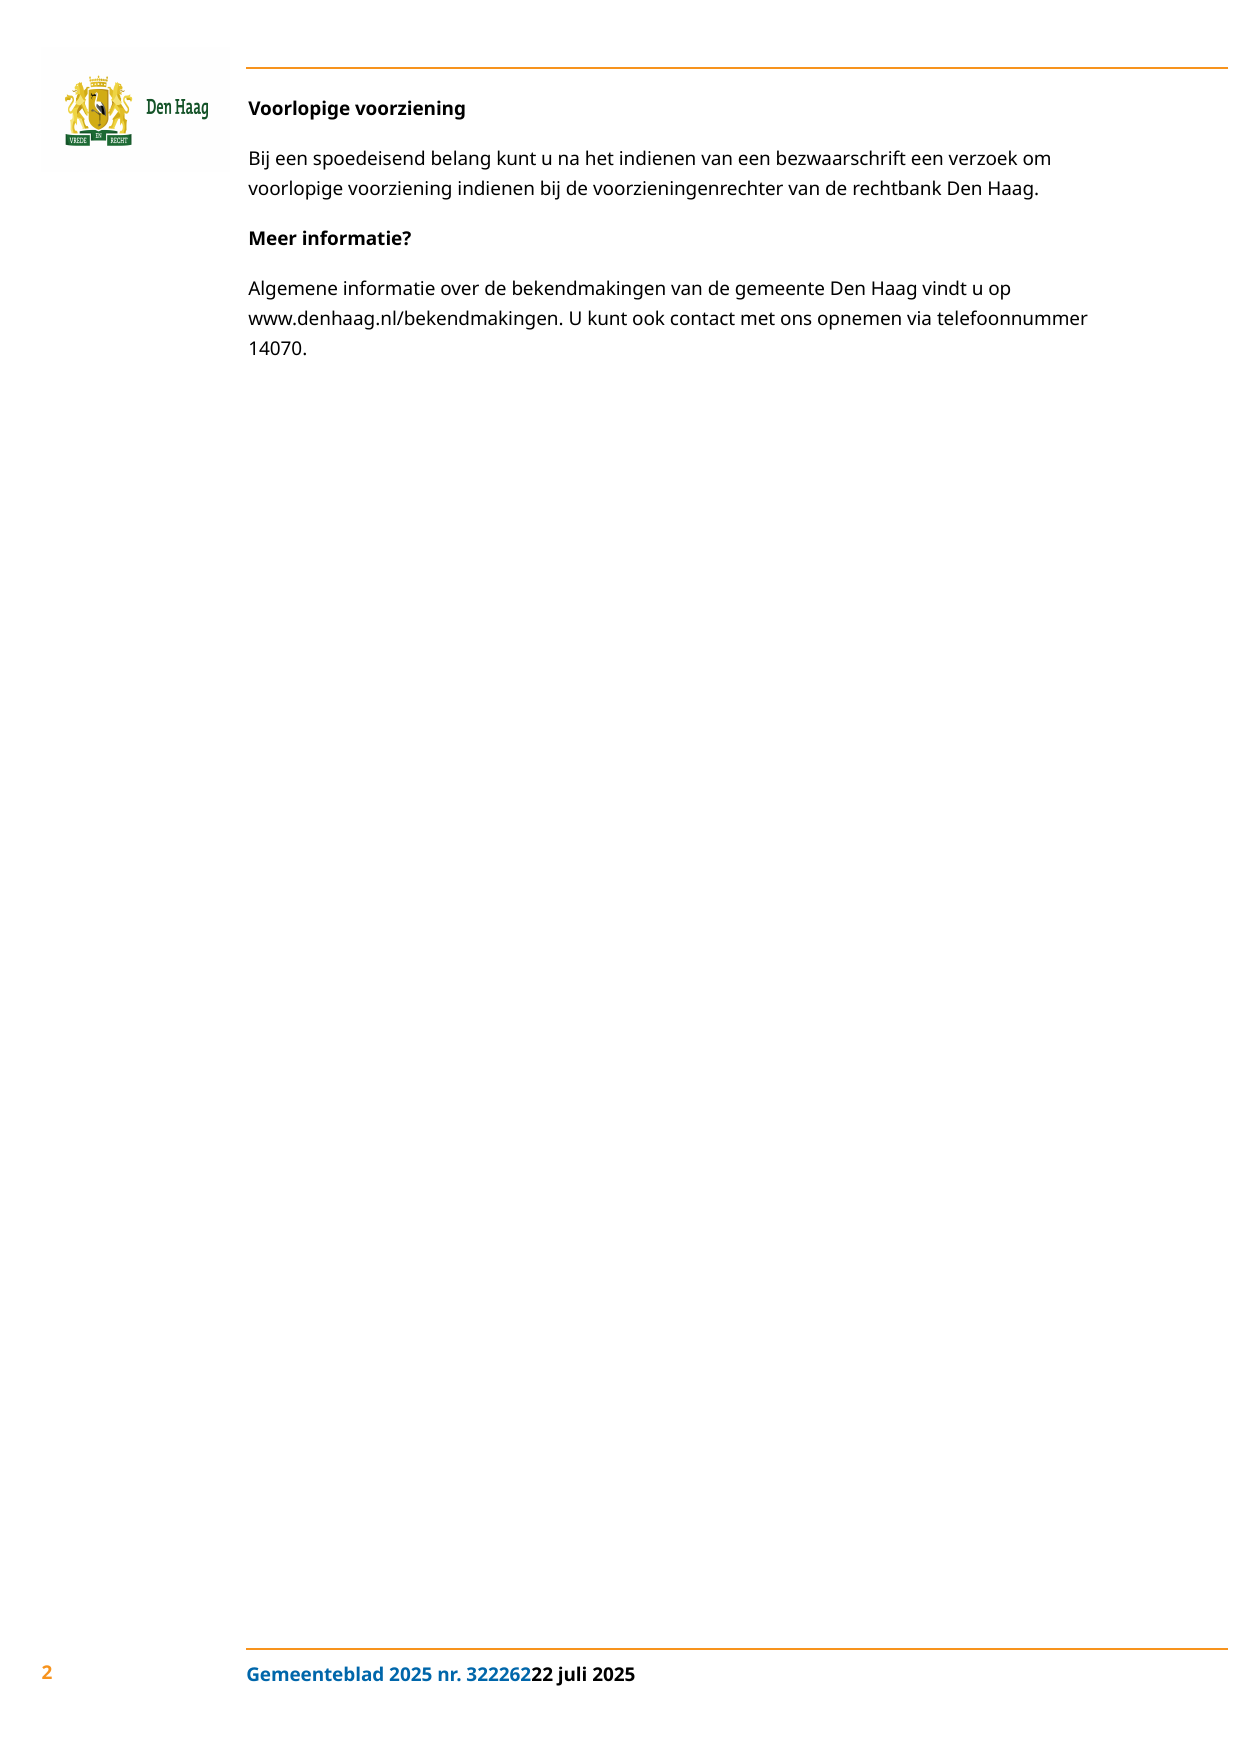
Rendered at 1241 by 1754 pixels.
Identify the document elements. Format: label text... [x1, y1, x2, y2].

picture [41, 47, 231, 172]
text Algemene informatie over de bekendmakingen van de gemeente Den Haag vindt u op www.denhaag.nl/bekendmakingen. U kunt ook contact met ons opnemen via telefoonnummer 14070. [248, 276, 1152, 361]
text Voorlopige voorziening [248, 95, 1152, 121]
text Meer informatie? [248, 225, 1152, 251]
text Bij een spoedeisend belang kunt u na het indienen van een bezwaarschrift een verzoek om voorlopige voorziening indienen bij de voorzieningenrechter van de rechtbank Den Haag. [248, 145, 1152, 201]
